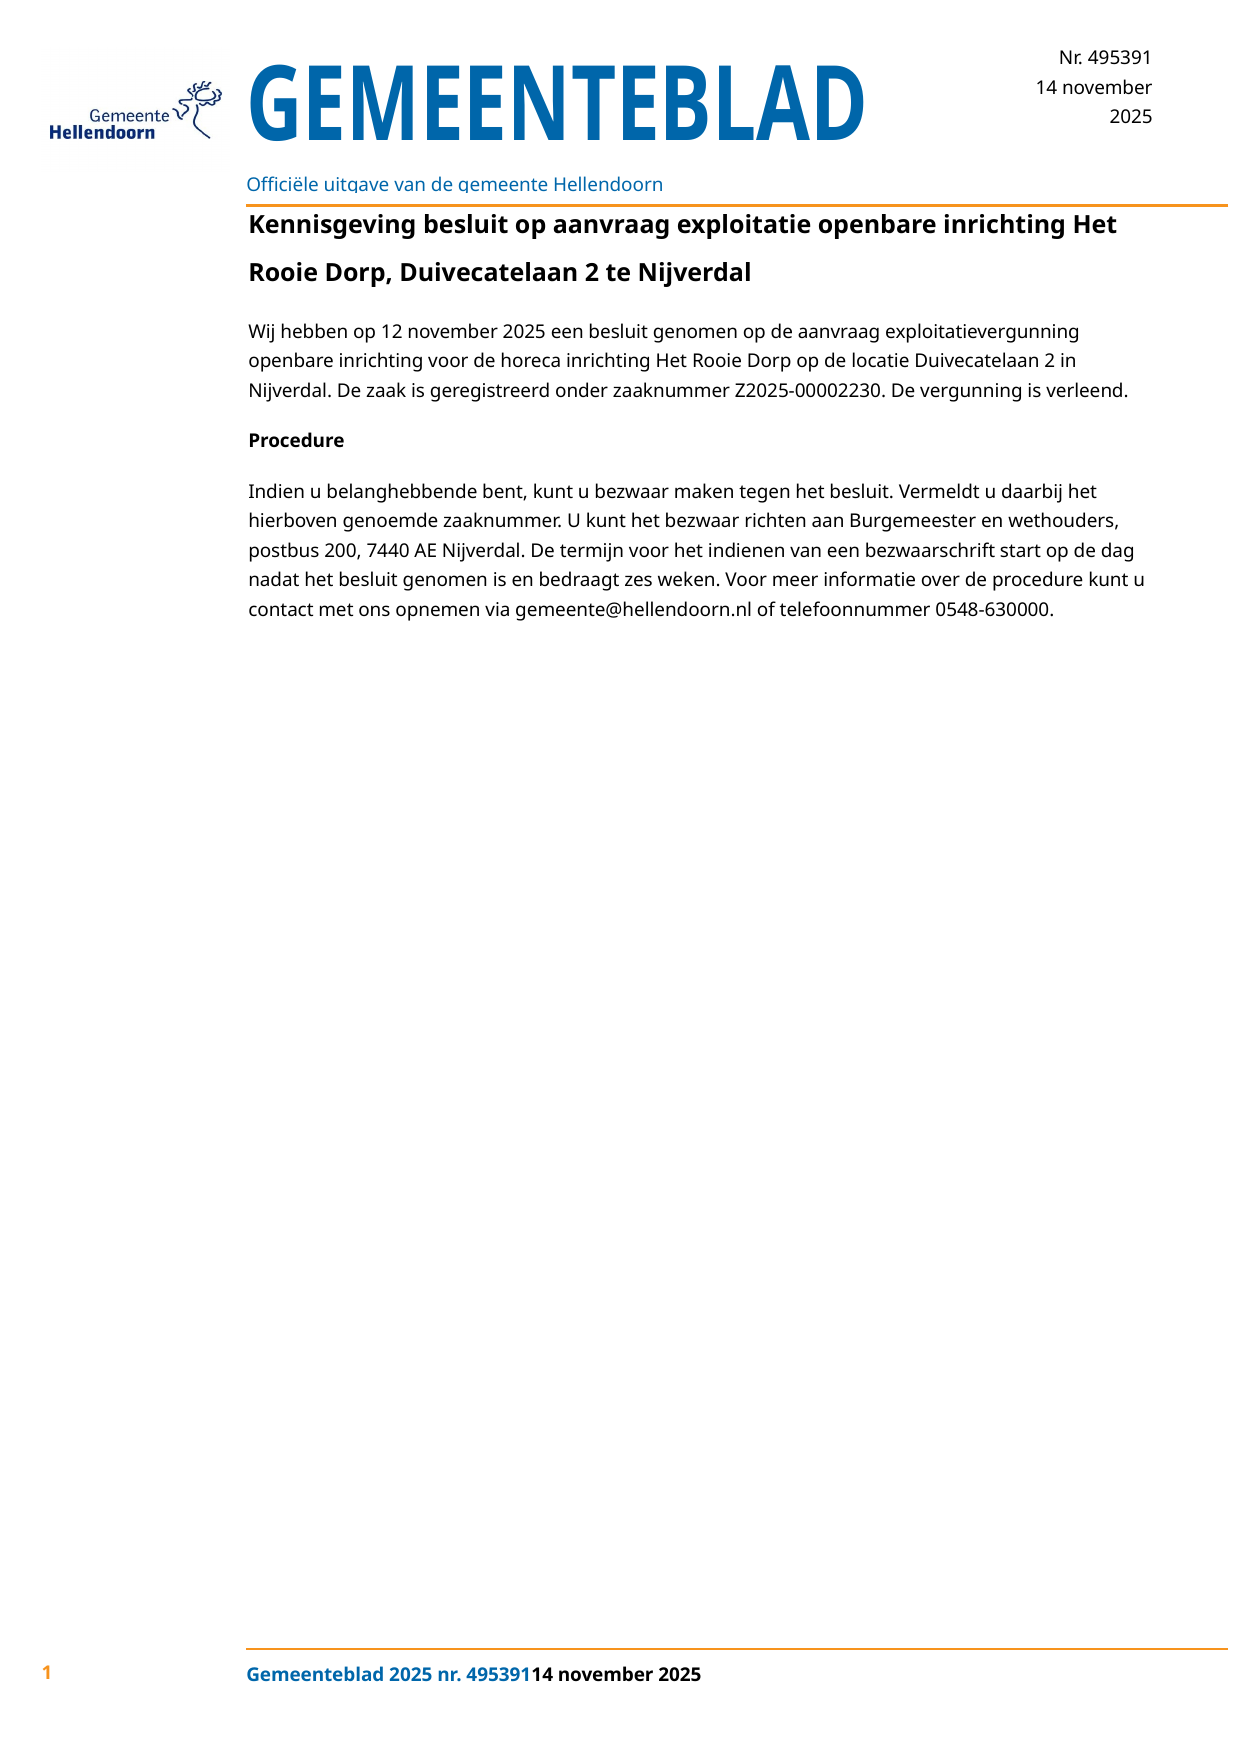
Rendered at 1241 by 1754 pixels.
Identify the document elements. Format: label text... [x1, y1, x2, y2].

text Kennisgeving besluit op aanvraag exploitatie openbare inrichting Het Rooie Dorp, Duivecatelaan 2 te Nijverdal [248, 207, 1152, 288]
text Indien u belanghebbende bent, kunt u bezwaar maken tegen het besluit. Vermeldt u daarbij het hierboven genoemde zaaknummer. U kunt het bezwaar richten aan Burgemeester en wethouders, postbus 200, 7440 AE Nijverdal. De termijn voor het indienen van een bezwaarschrift start op de dag nadat het besluit genomen is en bedraagt zes weken. Voor meer informatie over de procedure kunt u contact met ons opnemen via gemeente@hellendoorn.nl of telefoonnummer 0548-630000. [248, 478, 1152, 622]
picture [41, 47, 231, 172]
text Procedure [248, 427, 1152, 453]
text Wij hebben op 12 november 2025 een besluit genomen op de aanvraag exploitatievergunning openbare inrichting voor de horeca inrichting Het Rooie Dorp op de locatie Duivecatelaan 2 in Nijverdal. De zaak is geregistreerd onder zaaknummer Z2025-00002230. De vergunning is verleend. [248, 318, 1152, 403]
